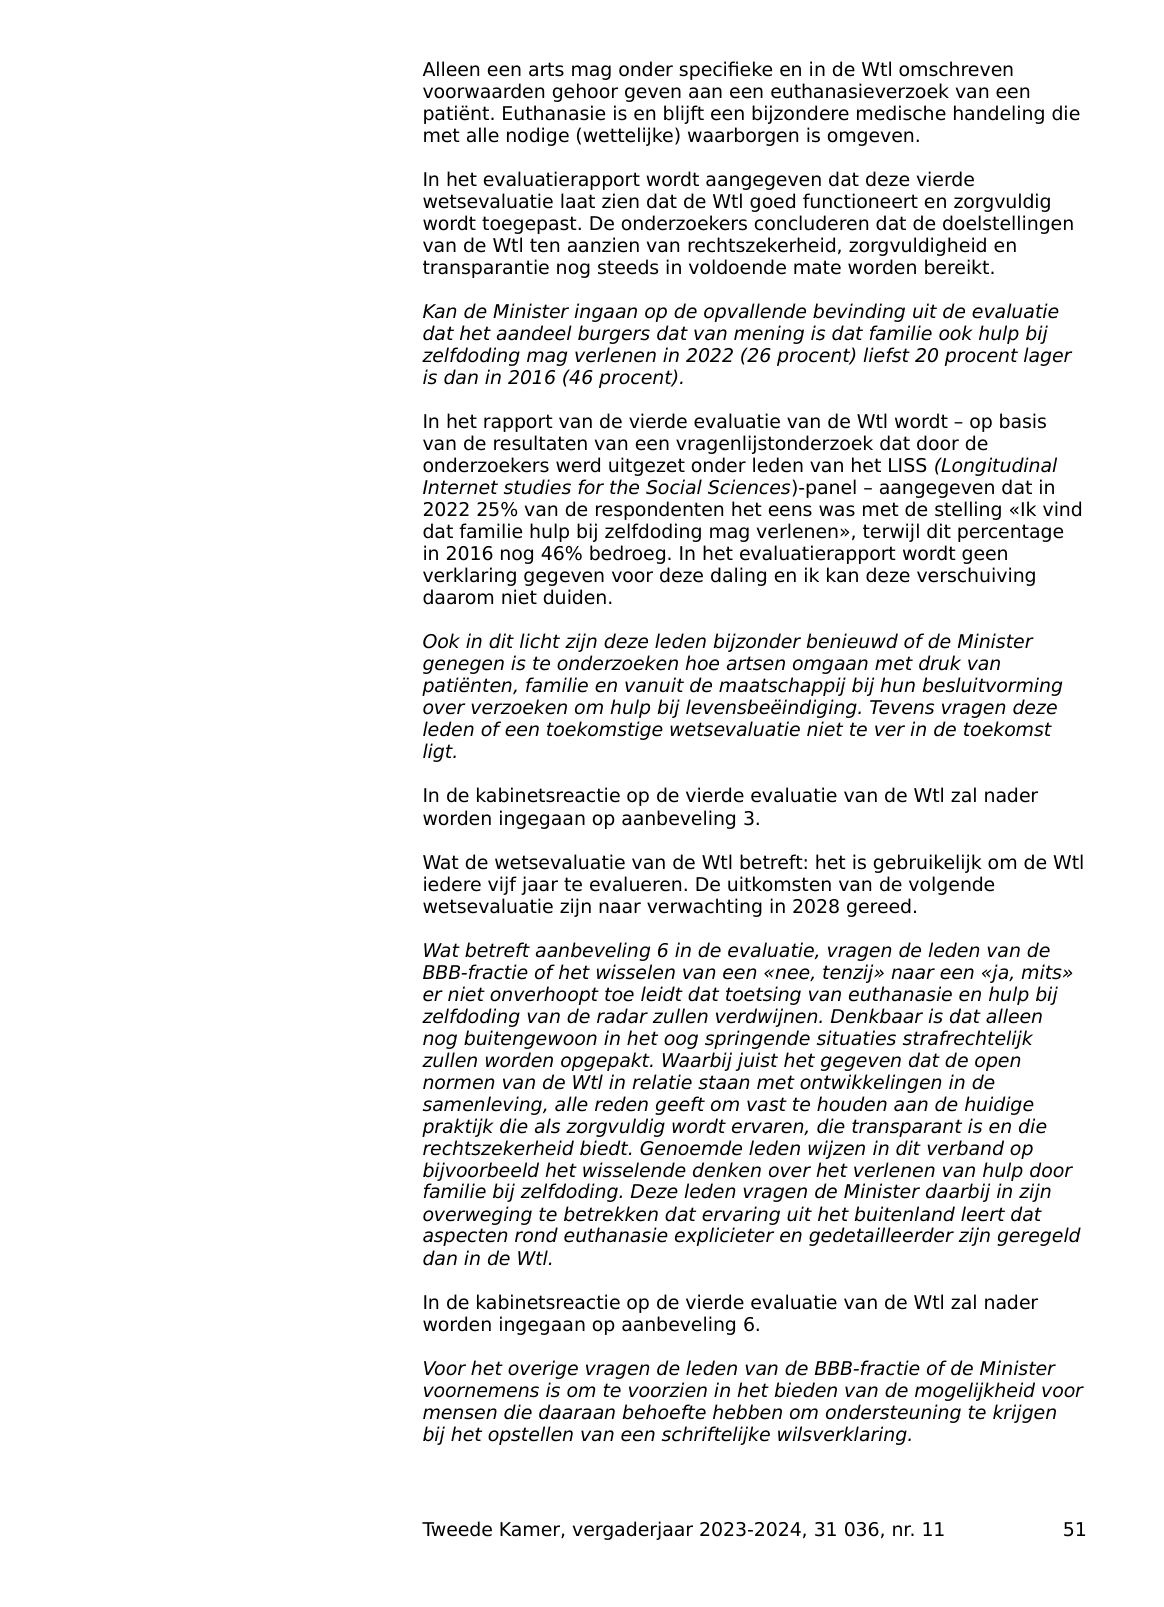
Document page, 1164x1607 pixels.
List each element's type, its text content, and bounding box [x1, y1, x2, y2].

text Voor het overige vragen de leden van de BBB-fractie of de Minister voornemens is om te voorzien in het bieden van de mogelijkheid voor mensen die daaraan behoefte hebben om ondersteuning te krijgen bij het opstellen van een schriftelijke wilsverklaring. [422, 1358, 1087, 1446]
text In de kabinetsreactie op de vierde evaluatie van de Wtl zal nader worden ingegaan op aanbeveling 6. [422, 1292, 1087, 1336]
text In het evaluatierapport wordt aangegeven dat deze vierde wetsevaluatie laat zien dat de Wtl goed functioneert en zorgvuldig wordt toegepast. De onderzoekers concluderen dat de doelstellingen van de Wtl ten aanzien van rechtszekerheid, zorgvuldigheid en transparantie nog steeds in voldoende mate worden bereikt. [422, 169, 1087, 279]
text In het rapport van de vierde evaluatie van de Wtl wordt – op basis van de resultaten van een vragenlijstonderzoek dat door de onderzoekers werd uitgezet onder leden van het LISS (Longitudinal Internet studies for the Social Sciences)-panel – aangegeven dat in 2022 25% van de respondenten het eens was met de stelling «Ik vind dat familie hulp bij zelfdoding mag verlenen», terwijl dit percentage in 2016 nog 46% bedroeg. In het evaluatierapport wordt geen verklaring gegeven voor deze daling en ik kan deze verschuiving daarom niet duiden. [422, 411, 1087, 609]
text Ook in dit licht zijn deze leden bijzonder benieuwd of de Minister genegen is te onderzoeken hoe artsen omgaan met druk van patiënten, familie en vanuit de maatschappij bij hun besluitvorming over verzoeken om hulp bij levensbeëindiging. Tevens vragen deze leden of een toekomstige wetsevaluatie niet te ver in de toekomst ligt. [422, 631, 1087, 763]
text Wat betreft aanbeveling 6 in de evaluatie, vragen de leden van de BBB-fractie of het wisselen van een «nee, tenzij» naar een «ja, mits» er niet onverhoopt toe leidt dat toetsing van euthanasie en hulp bij zelfdoding van de radar zullen verdwijnen. Denkbaar is dat alleen nog buitengewoon in het oog springende situaties strafrechtelijk zullen worden opgepakt. Waarbij juist het gegeven dat de open normen van de Wtl in relatie staan met ontwikkelingen in de samenleving, alle reden geeft om vast te houden aan de huidige praktijk die als zorgvuldig wordt ervaren, die transparant is en die rechtszekerheid biedt. Genoemde leden wijzen in dit verband op bijvoorbeeld het wisselende denken over het verlenen van hulp door familie bij zelfdoding. Deze leden vragen de Minister daarbij in zijn overweging te betrekken dat ervaring uit het buitenland leert dat aspecten rond euthanasie explicieter en gedetailleerder zijn geregeld dan in de Wtl. [422, 940, 1087, 1269]
text In de kabinetsreactie op de vierde evaluatie van de Wtl zal nader worden ingegaan op aanbeveling 3. [422, 785, 1087, 829]
text Wat de wetsevaluatie van de Wtl betreft: het is gebruikelijk om de Wtl iedere vijf jaar te evalueren. De uitkomsten van de volgende wetsevaluatie zijn naar verwachting in 2028 gereed. [422, 852, 1087, 917]
text Kan de Minister ingaan op de opvallende bevinding uit de evaluatie dat het aandeel burgers dat van mening is dat familie ook hulp bij zelfdoding mag verlenen in 2022 (26 procent) liefst 20 procent lager is dan in 2016 (46 procent). [422, 301, 1087, 389]
text Alleen een arts mag onder specifieke en in de Wtl omschreven voorwaarden gehoor geven aan een euthanasieverzoek van een patiënt. Euthanasie is en blijft een bijzondere medische handeling die met alle nodige (wettelijke) waarborgen is omgeven. [422, 59, 1087, 147]
